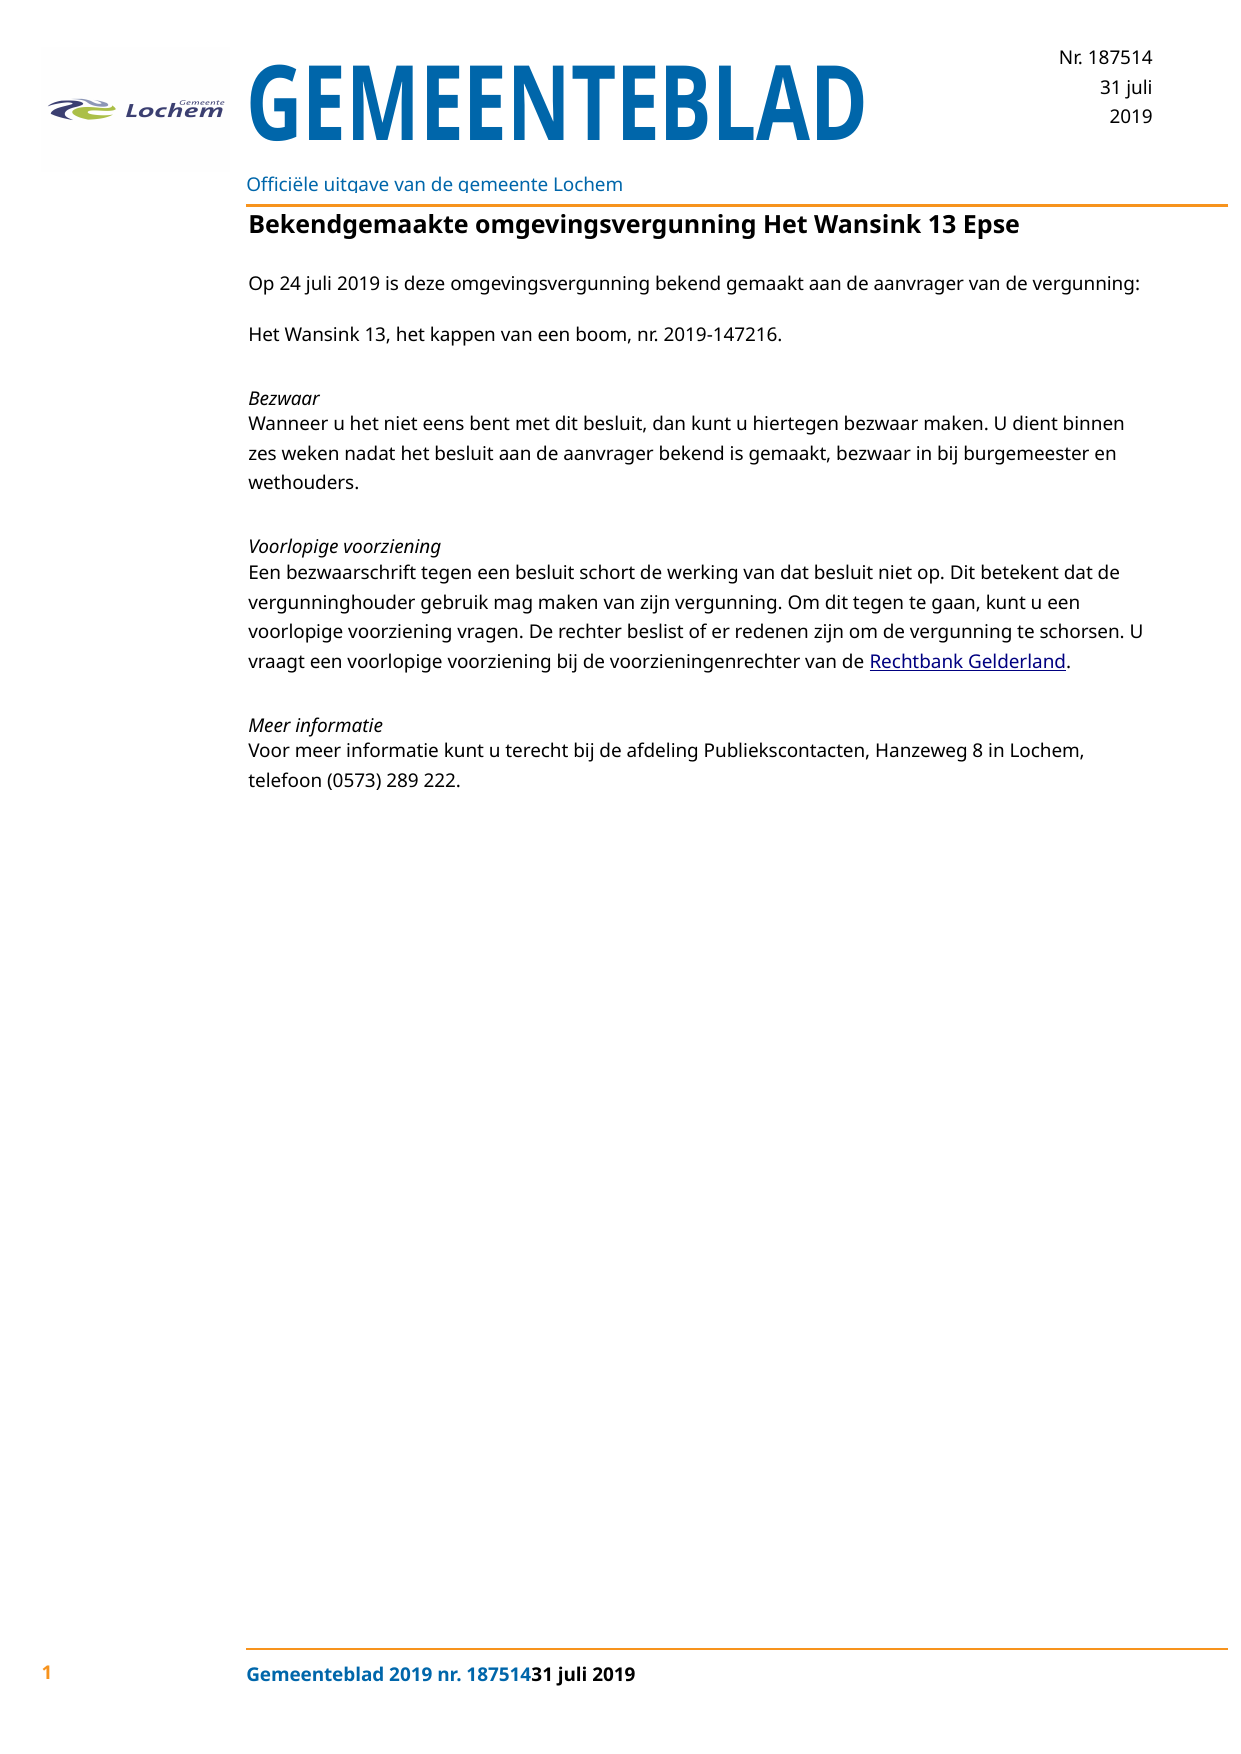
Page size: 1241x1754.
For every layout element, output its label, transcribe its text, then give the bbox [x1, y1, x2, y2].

text Wanneer u het niet eens bent met dit besluit, dan kunt u hiertegen bezwaar maken. U dient binnen zes weken nadat het besluit aan de aanvrager bekend is gemaakt, bezwaar in bij burgemeester en wethouders. [248, 410, 1152, 495]
text Bezwaar [248, 385, 1152, 410]
picture [41, 47, 231, 172]
text Voorlopige voorziening [248, 533, 1152, 559]
text Voor meer informatie kunt u terecht bij de afdeling Publiekscontacten, Hanzeweg 8 in Lochem, telefoon (0573) 289 222. [248, 738, 1152, 793]
text Op 24 juli 2019 is deze omgevingsvergunning bekend gemaakt aan de aanvrager van de vergunning: [248, 270, 1152, 296]
text Meer informatie [248, 712, 1152, 738]
text Het Wansink 13, het kappen van een boom, nr. 2019-147216. [248, 321, 1152, 346]
text Bekendgemaakte omgevingsvergunning Het Wansink 13 Epse [248, 207, 1152, 241]
text Een bezwaarschrift tegen een besluit schort de werking van dat besluit niet op. Dit betekent dat de vergunninghouder gebruik mag maken van zijn vergunning. Om dit tegen te gaan, kunt u een voorlopige voorziening vragen. De rechter beslist of er redenen zijn om de vergunning te schorsen. U vraagt een voorlopige voorziening bij de voorzieningenrechter van de Rechtbank Gelderland. [248, 559, 1152, 674]
